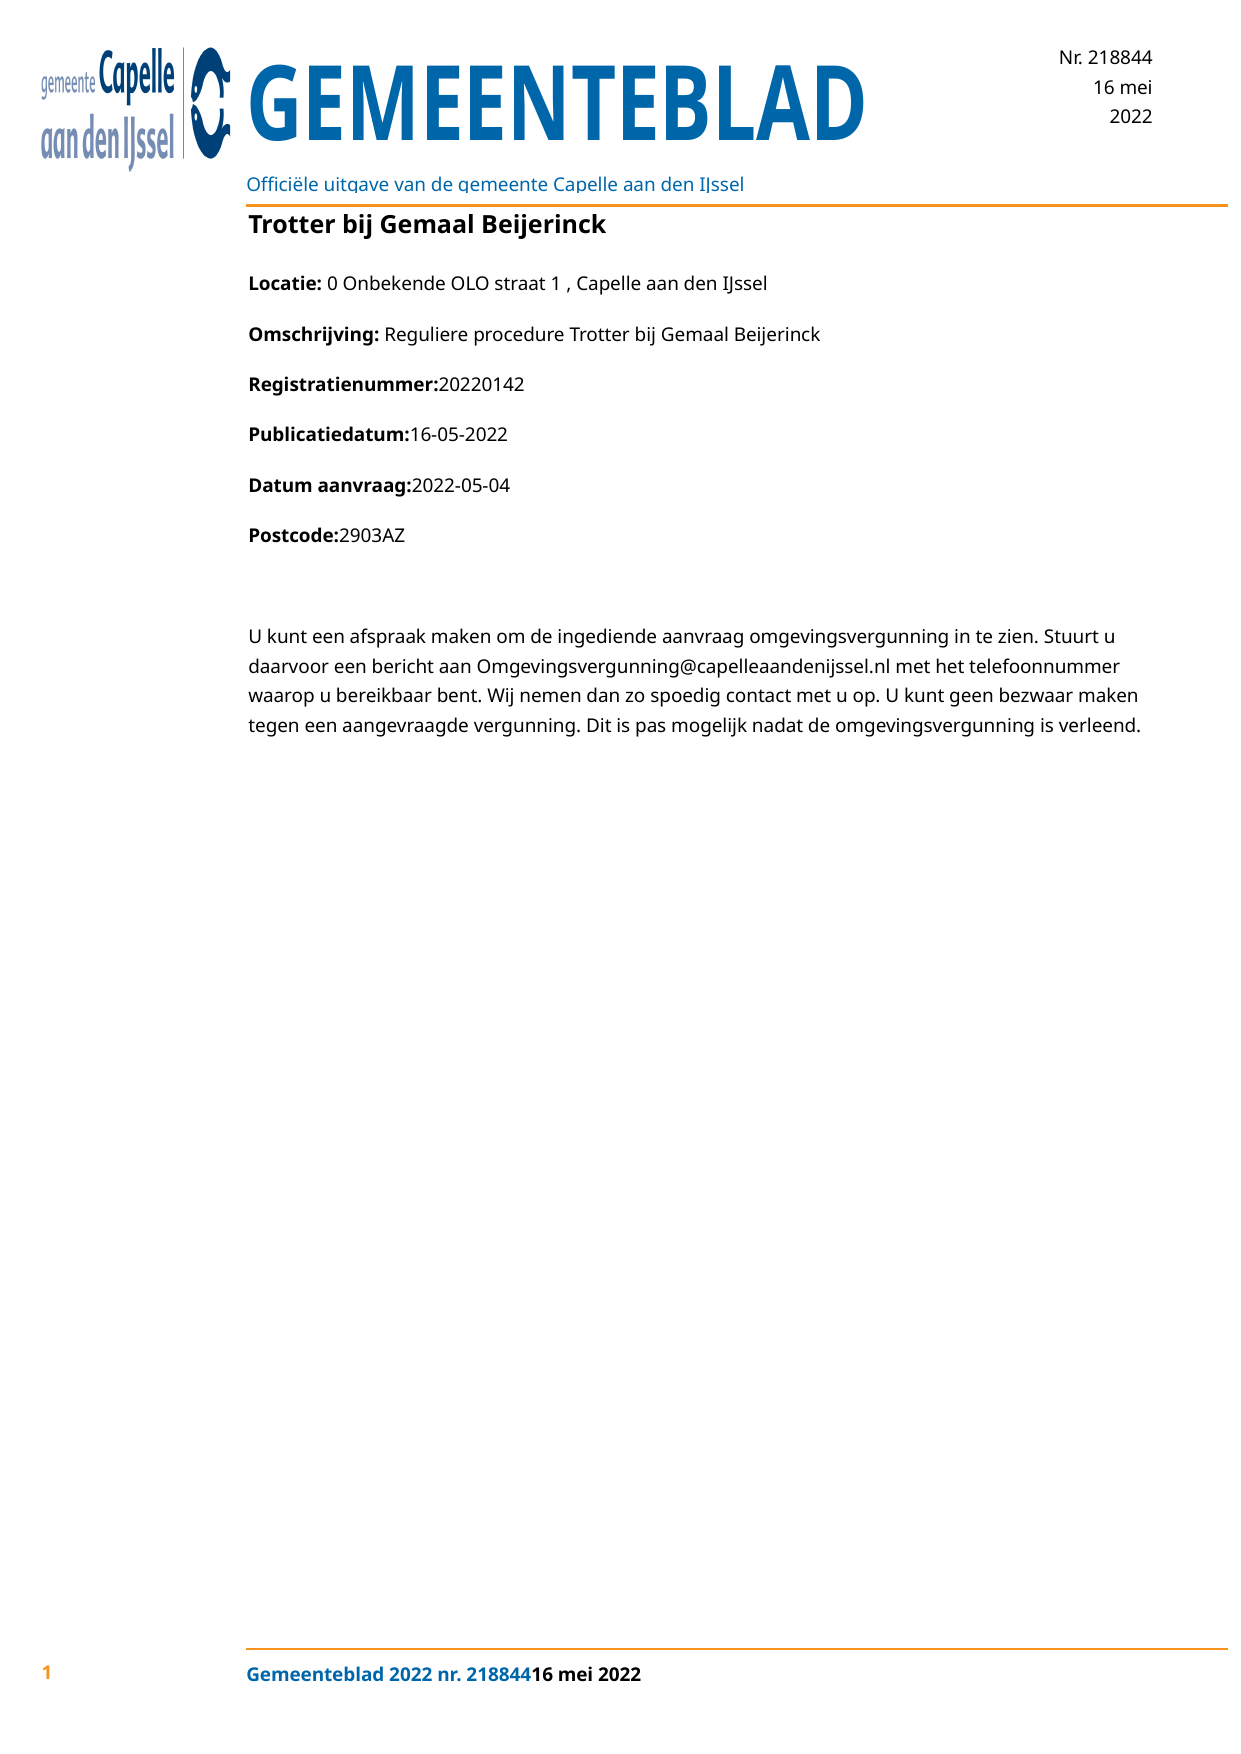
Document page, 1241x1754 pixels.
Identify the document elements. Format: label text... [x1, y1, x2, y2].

text Registratienummer:20220142 [248, 371, 1152, 397]
text Trotter bij Gemaal Beijerinck [248, 207, 1152, 241]
text U kunt een afspraak maken om de ingediende aanvraag omgevingsvergunning in te zien. Stuurt u daarvoor een bericht aan Omgevingsvergunning@capelleaandenijssel.nl met het telefoonnummer waarop u bereikbaar bent. Wij nemen dan zo spoedig contact met u op. U kunt geen bezwaar maken tegen een aangevraagde vergunning. Dit is pas mogelijk nadat de omgevingsvergunning is verleend. [248, 623, 1152, 738]
text Locatie: 0 Onbekende OLO straat 1 , Capelle aan den IJssel [248, 270, 1152, 296]
text Datum aanvraag:2022-05-04 [248, 472, 1152, 498]
text Publicatiedatum:16-05-2022 [248, 422, 1152, 447]
text Postcode:2903AZ [248, 522, 1152, 548]
picture [41, 47, 231, 172]
text Omschrijving: Reguliere procedure Trotter bij Gemaal Beijerinck [248, 321, 1152, 346]
